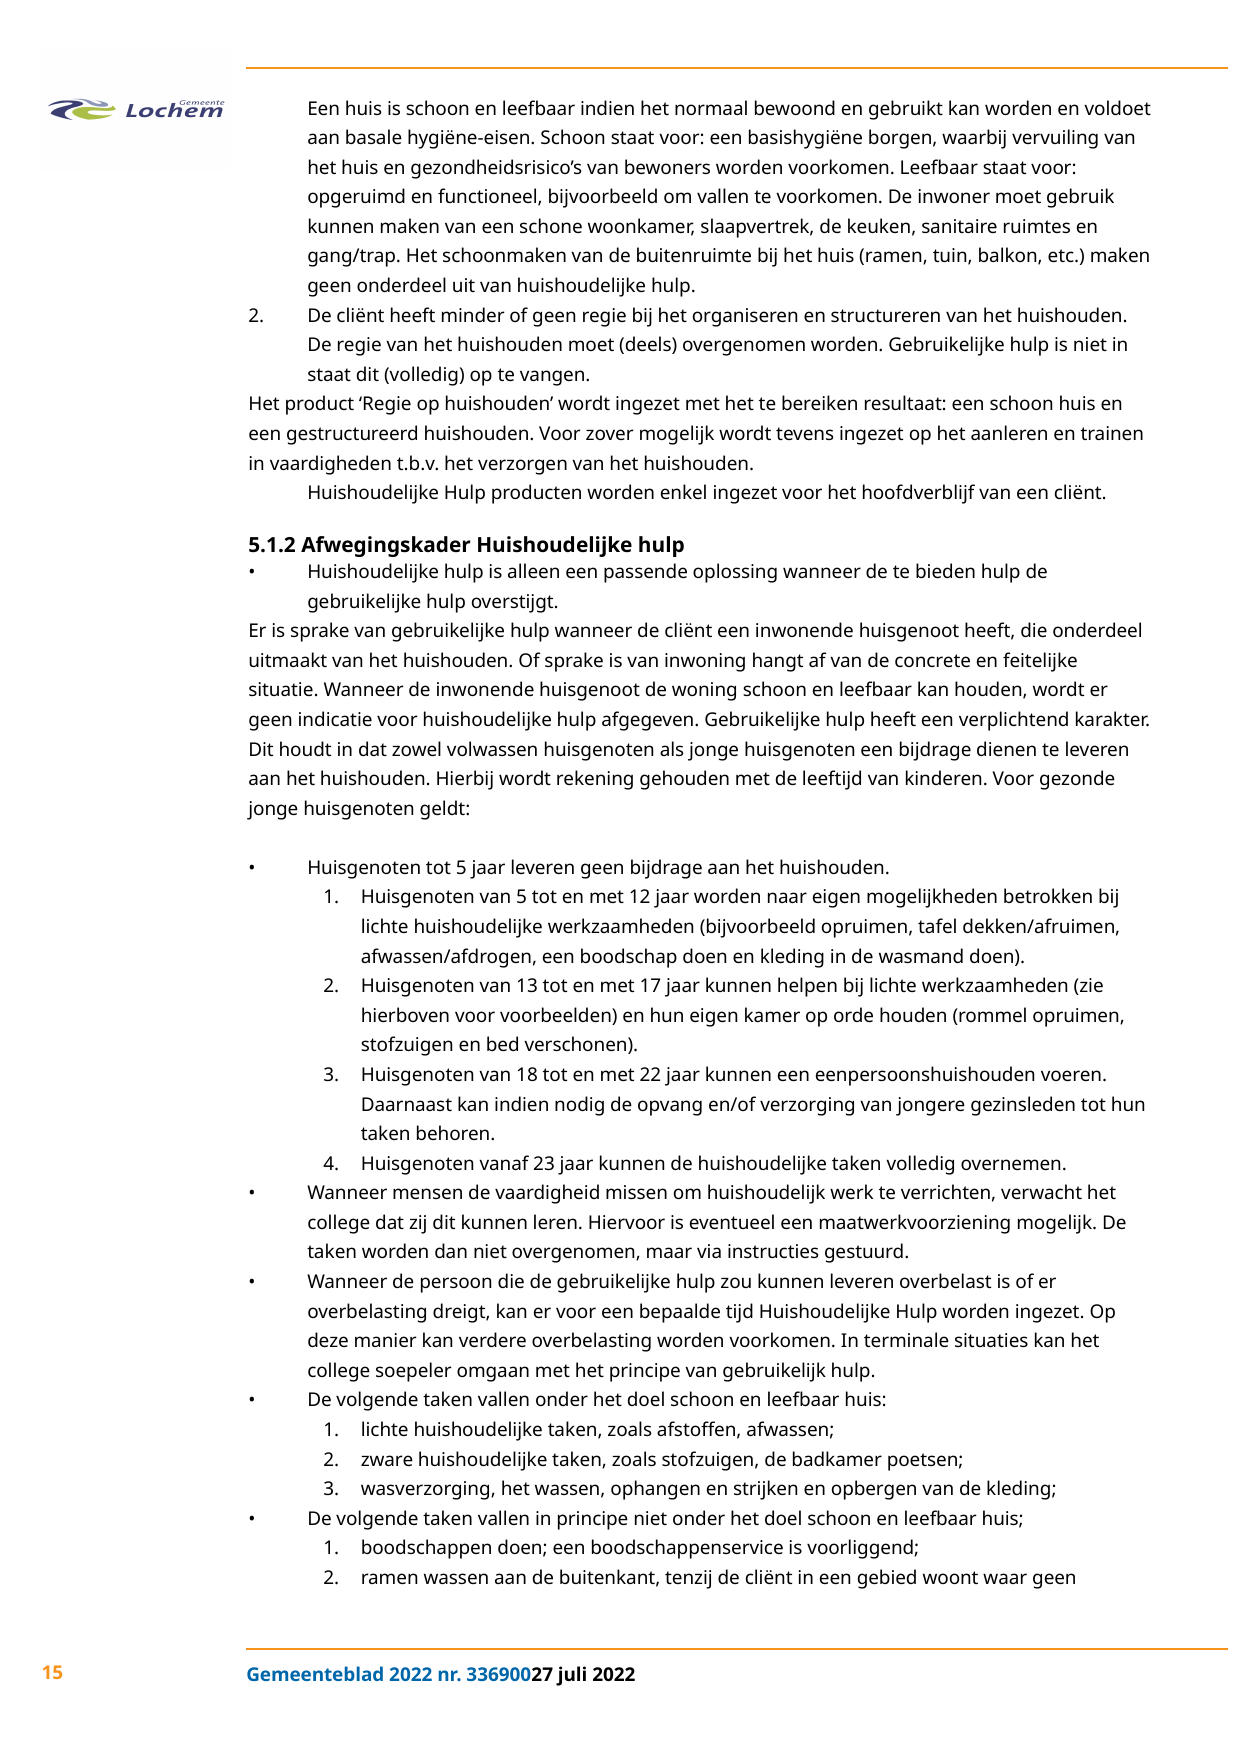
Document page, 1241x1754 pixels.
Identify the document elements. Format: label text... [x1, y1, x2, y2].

list Huishoudelijke Hulp producten worden enkel ingezet voor het hoofdverblijf van een cliënt. [248, 479, 1152, 505]
list Huisgenoten van 13 tot en met 17 jaar kunnen helpen bij lichte werkzaamheden (zie hierboven voor voorbeelden) en hun eigen kamer op orde houden (rommel opruimen, stofzuigen en bed verschonen). [323, 972, 1152, 1057]
list Wanneer de persoon die de gebruikelijke hulp zou kunnen leveren overbelast is of er overbelasting dreigt, kan er voor een bepaalde tijd Huishoudelijke Hulp worden ingezet. Op deze manier kan verdere overbelasting worden voorkomen. In terminale situaties kan het college soepeler omgaan met het principe van gebruikelijk hulp. [248, 1268, 1152, 1383]
list De volgende taken vallen in principe niet onder het doel schoon en leefbaar huis; [248, 1505, 1152, 1531]
list boodschappen doen; een boodschappenservice is voorliggend; [323, 1534, 1152, 1560]
list De volgende taken vallen onder het doel schoon en leefbaar huis: [248, 1387, 1152, 1412]
list Huisgenoten vanaf 23 jaar kunnen de huishoudelijke taken volledig overnemen. [323, 1150, 1152, 1176]
list zware huishoudelijke taken, zoals stofzuigen, de badkamer poetsen; [323, 1446, 1152, 1471]
list wasverzorging, het wassen, ophangen en strijken en opbergen van de kleding; [323, 1475, 1152, 1501]
list Huisgenoten van 18 tot en met 22 jaar kunnen een eenpersoonshuishouden voeren. Daarnaast kan indien nodig de opvang en/of verzorging van jongere gezinsleden tot hun taken behoren. [323, 1061, 1152, 1146]
picture [41, 47, 231, 172]
list Wanneer mensen de vaardigheid missen om huishoudelijk werk te verrichten, verwacht het college dat zij dit kunnen leren. Hiervoor is eventueel een maatwerkvoorziening mogelijk. De taken worden dan niet overgenomen, maar via instructies gestuurd. [248, 1179, 1152, 1264]
list ramen wassen aan de buitenkant, tenzij de cliënt in een gebied woont waar geen [323, 1564, 1152, 1590]
list lichte huishoudelijke taken, zoals afstoffen, afwassen; [323, 1416, 1152, 1442]
list Huishoudelijke hulp is alleen een passende oplossing wanneer de te bieden hulp de gebruikelijke hulp overstijgt. [248, 558, 1152, 613]
text Er is sprake van gebruikelijke hulp wanneer de cliënt een inwonende huisgenoot heeft, die onderdeel uitmaakt van het huishouden. Of sprake is van inwoning hangt af van de concrete en feitelijke situatie. Wanneer de inwonende huisgenoot de woning schoon en leefbaar kan houden, wordt er geen indicatie voor huishoudelijke hulp afgegeven. Gebruikelijke hulp heeft een verplichtend karakter. Dit houdt in dat zowel volwassen huisgenoten als jonge huisgenoten een bijdrage dienen te leveren aan het huishouden. Hierbij wordt rekening gehouden met de leeftijd van kinderen. Voor gezonde jonge huisgenoten geldt: [248, 617, 1152, 821]
list De cliënt heeft minder of geen regie bij het organiseren en structureren van het huishouden. De regie van het huishouden moet (deels) overgenomen worden. Gebruikelijke hulp is niet in staat dit (volledig) op te vangen. [248, 302, 1152, 387]
list Huisgenoten van 5 tot en met 12 jaar worden naar eigen mogelijkheden betrokken bij lichte huishoudelijke werkzaamheden (bijvoorbeeld opruimen, tafel dekken/afruimen, afwassen/afdrogen, een boodschap doen en kleding in de wasmand doen). [323, 884, 1152, 968]
list Huisgenoten tot 5 jaar leveren geen bijdrage aan het huishouden. [248, 854, 1152, 880]
text Het product ‘Regie op huishouden’ wordt ingezet met het te bereiken resultaat: een schoon huis en een gestructureerd huishouden. Voor zover mogelijk wordt tevens ingezet op het aanleren en trainen in vaardigheden t.b.v. het verzorgen van het huishouden. [248, 391, 1152, 476]
text 5.1.2 Afwegingskader Huishoudelijke hulp [248, 530, 1152, 558]
list Een huis is schoon en leefbaar indien het normaal bewoond en gebruikt kan worden en voldoet aan basale hygiëne-eisen. Schoon staat voor: een basishygiëne borgen, waarbij vervuiling van het huis en gezondheidsrisico’s van bewoners worden voorkomen. Leefbaar staat voor: opgeruimd en functioneel, bijvoorbeeld om vallen te voorkomen. De inwoner moet gebruik kunnen maken van een schone woonkamer, slaapvertrek, de keuken, sanitaire ruimtes en gang/trap. Het schoonmaken van de buitenruimte bij het huis (ramen, tuin, balkon, etc.) maken geen onderdeel uit van huishoudelijke hulp. [248, 95, 1152, 298]
